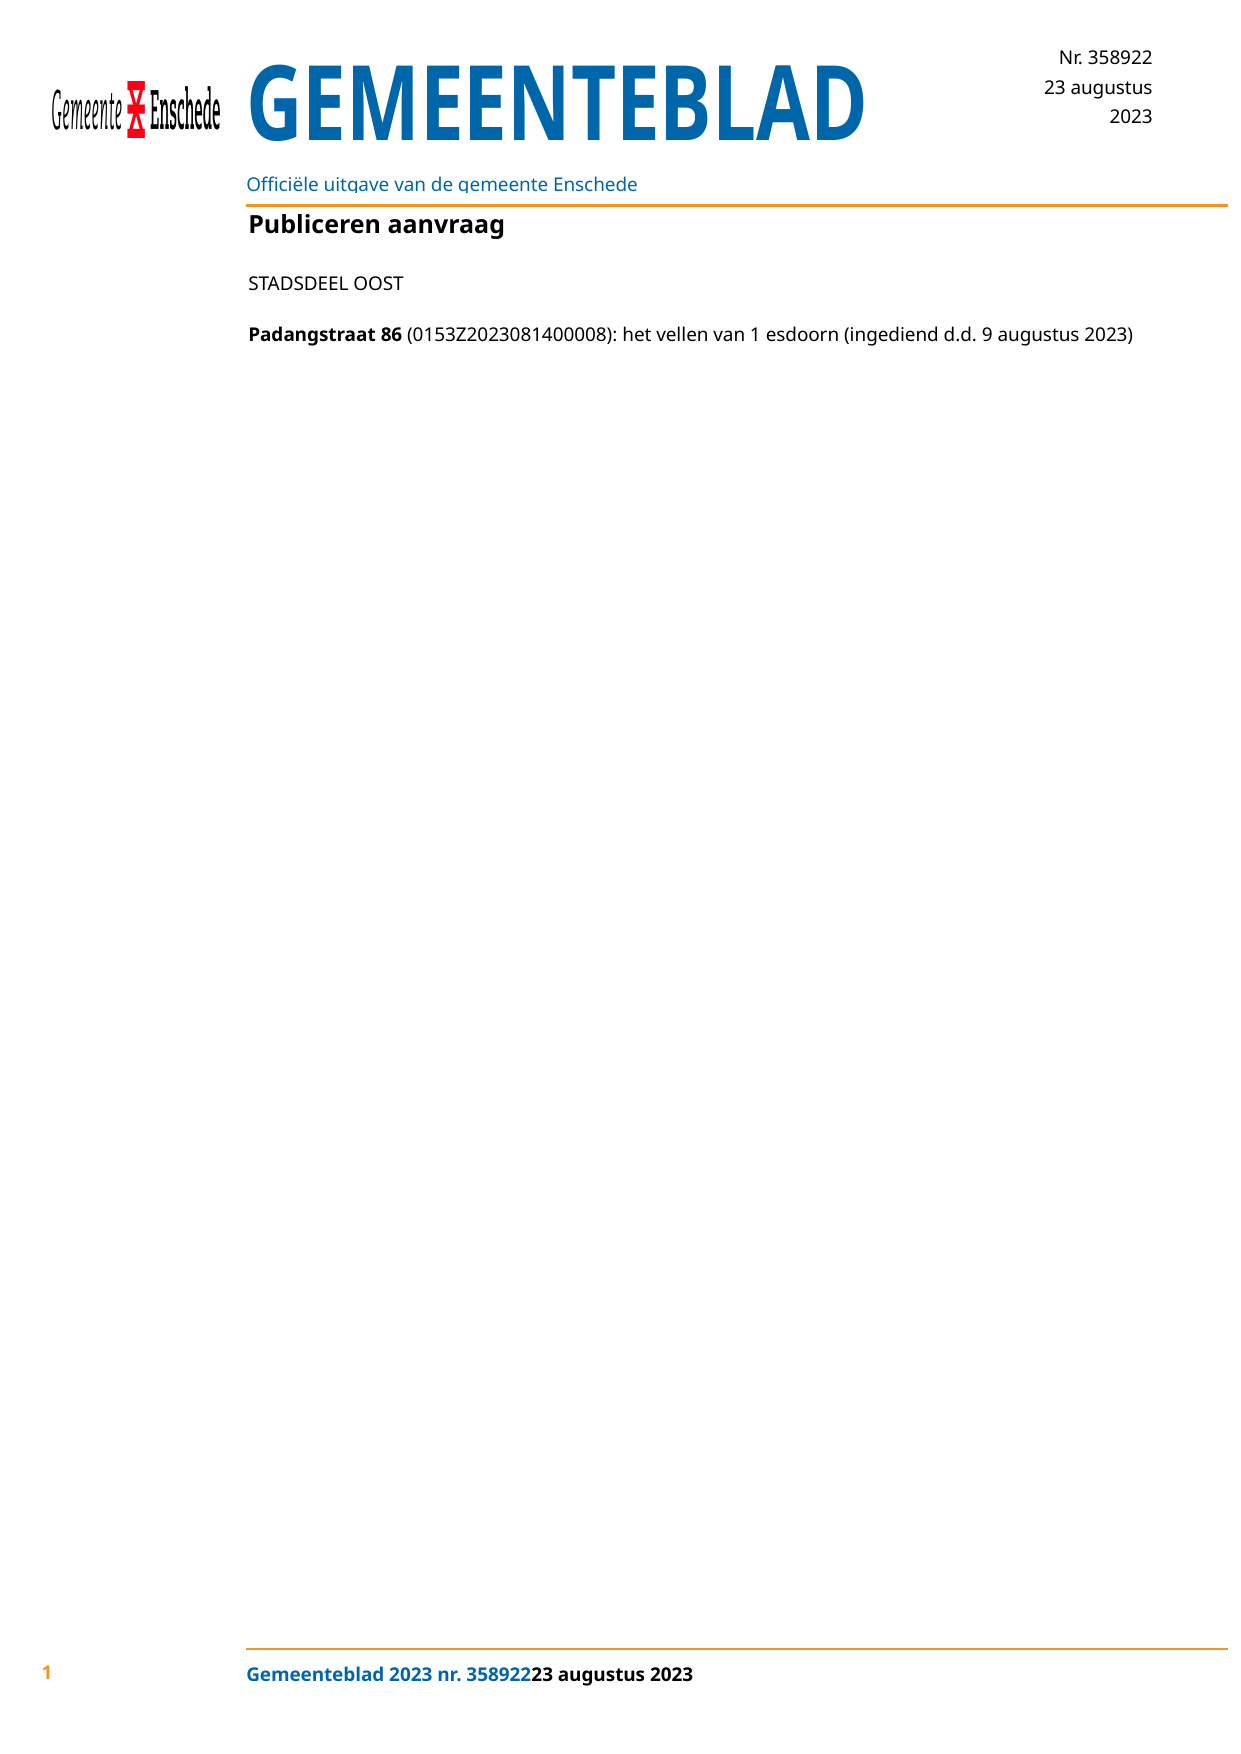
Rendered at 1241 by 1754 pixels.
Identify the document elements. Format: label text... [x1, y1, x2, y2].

text Padangstraat 86 (0153Z2023081400008): het vellen van 1 esdoorn (ingediend d.d. 9 augustus 2023) [248, 321, 1152, 346]
text STADSDEEL OOST [248, 270, 1152, 296]
picture [41, 47, 231, 172]
text Publiceren aanvraag [248, 207, 1152, 241]
